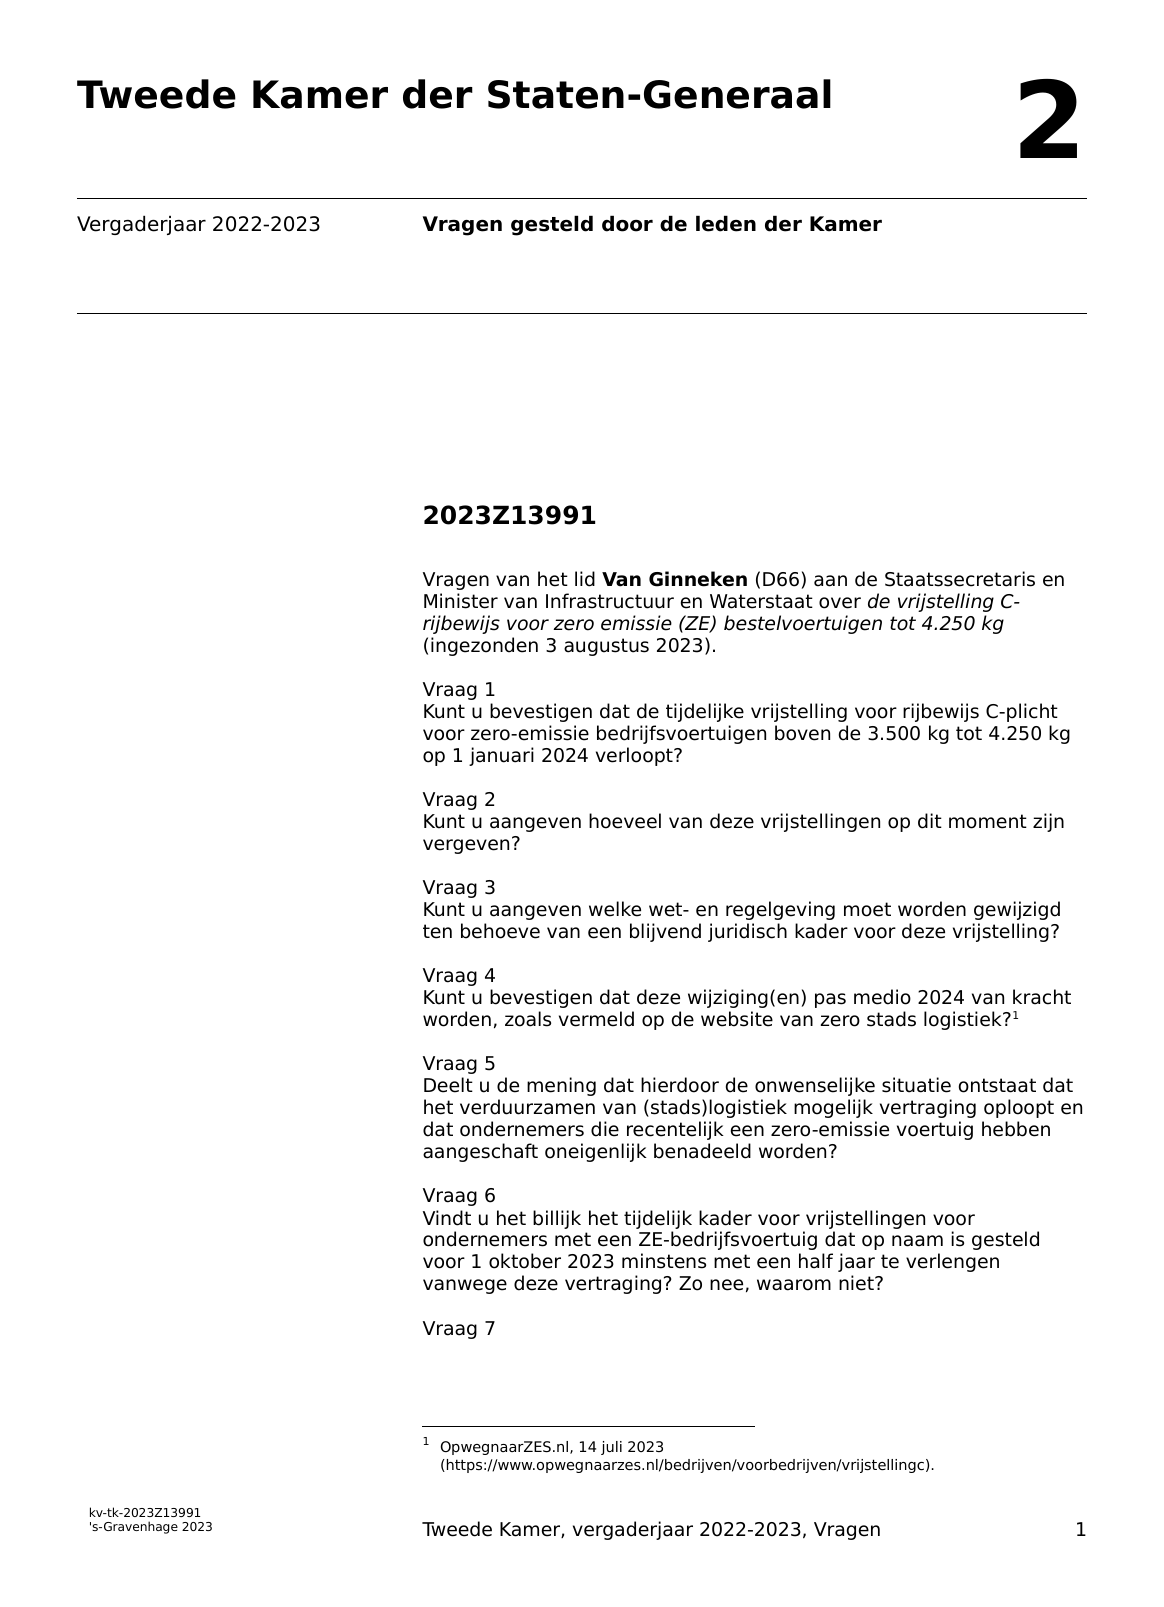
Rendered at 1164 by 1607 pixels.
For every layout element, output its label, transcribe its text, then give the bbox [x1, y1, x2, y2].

text Vraag 2 [422, 789, 1087, 811]
text Vraag 3 [422, 877, 1087, 899]
text kv-tk-2023Z13991 [88, 1506, 323, 1520]
table_header Tweede Kamer der Staten-Generaal [77, 59, 886, 198]
text 's-Gravenhage 2023 [88, 1520, 323, 1534]
table_cell Vragen gesteld door de leden der Kamer [422, 199, 1087, 313]
text Vraag 1 [422, 679, 1087, 701]
text Vraag 6 [422, 1185, 1087, 1207]
text Vraag 4 [422, 965, 1087, 987]
table_cell Vergaderjaar 2022-2023 [77, 199, 422, 313]
text Vindt u het billijk het tijdelijk kader voor vrijstellingen voor ondernemers met een ZE-bedrijfsvoertuig dat op naam is gesteld voor 1 oktober 2023 minstens met een half jaar te verlengen vanwege deze vertraging? Zo nee, waarom niet? [422, 1207, 1087, 1295]
text Deelt u de mening dat hierdoor de onwenselijke situatie ontstaat dat het verduurzamen van (stads)logistiek mogelijk vertraging oploopt en dat ondernemers die recentelijk een zero-emissie voertuig hebben aangeschaft oneigenlijk benadeeld worden? [422, 1075, 1087, 1163]
text Kunt u bevestigen dat deze wijziging(en) pas medio 2024 van kracht worden, zoals vermeld op de website van zero stads logistiek? [422, 987, 1087, 1031]
text 2023Z13991 [422, 501, 1087, 531]
text Kunt u aangeven welke wet- en regelgeving moet worden gewijzigd ten behoeve van een blijvend juridisch kader voor deze vrijstelling? [422, 899, 1087, 943]
text Kunt u aangeven hoeveel van deze vrijstellingen op dit moment zijn vergeven? [422, 811, 1087, 855]
text OpwegnaarZES.nl, 14 juli 2023 (https://www.opwegnaarzes.nl/bedrijven/voorbedrijven/vrijstellingc). [422, 1435, 1087, 1474]
text Kunt u bevestigen dat de tijdelijke vrijstelling voor rijbewijs C-plicht voor zero-emissie bedrijfsvoertuigen boven de 3.500 kg tot 4.250 kg op 1 januari 2024 verloopt? [422, 701, 1087, 767]
text Vraag 5 [422, 1053, 1087, 1075]
table_header 2 [886, 59, 1087, 198]
text Vraag 7 [422, 1317, 1087, 1339]
text Vragen van het lid Van Ginneken (D66) aan de Staatssecretaris en Minister van Infrastructuur en Waterstaat over de vrijstelling C-rijbewijs voor zero emissie (ZE) bestelvoertuigen tot 4.250 kg (ingezonden 3 augustus 2023). [422, 569, 1087, 657]
